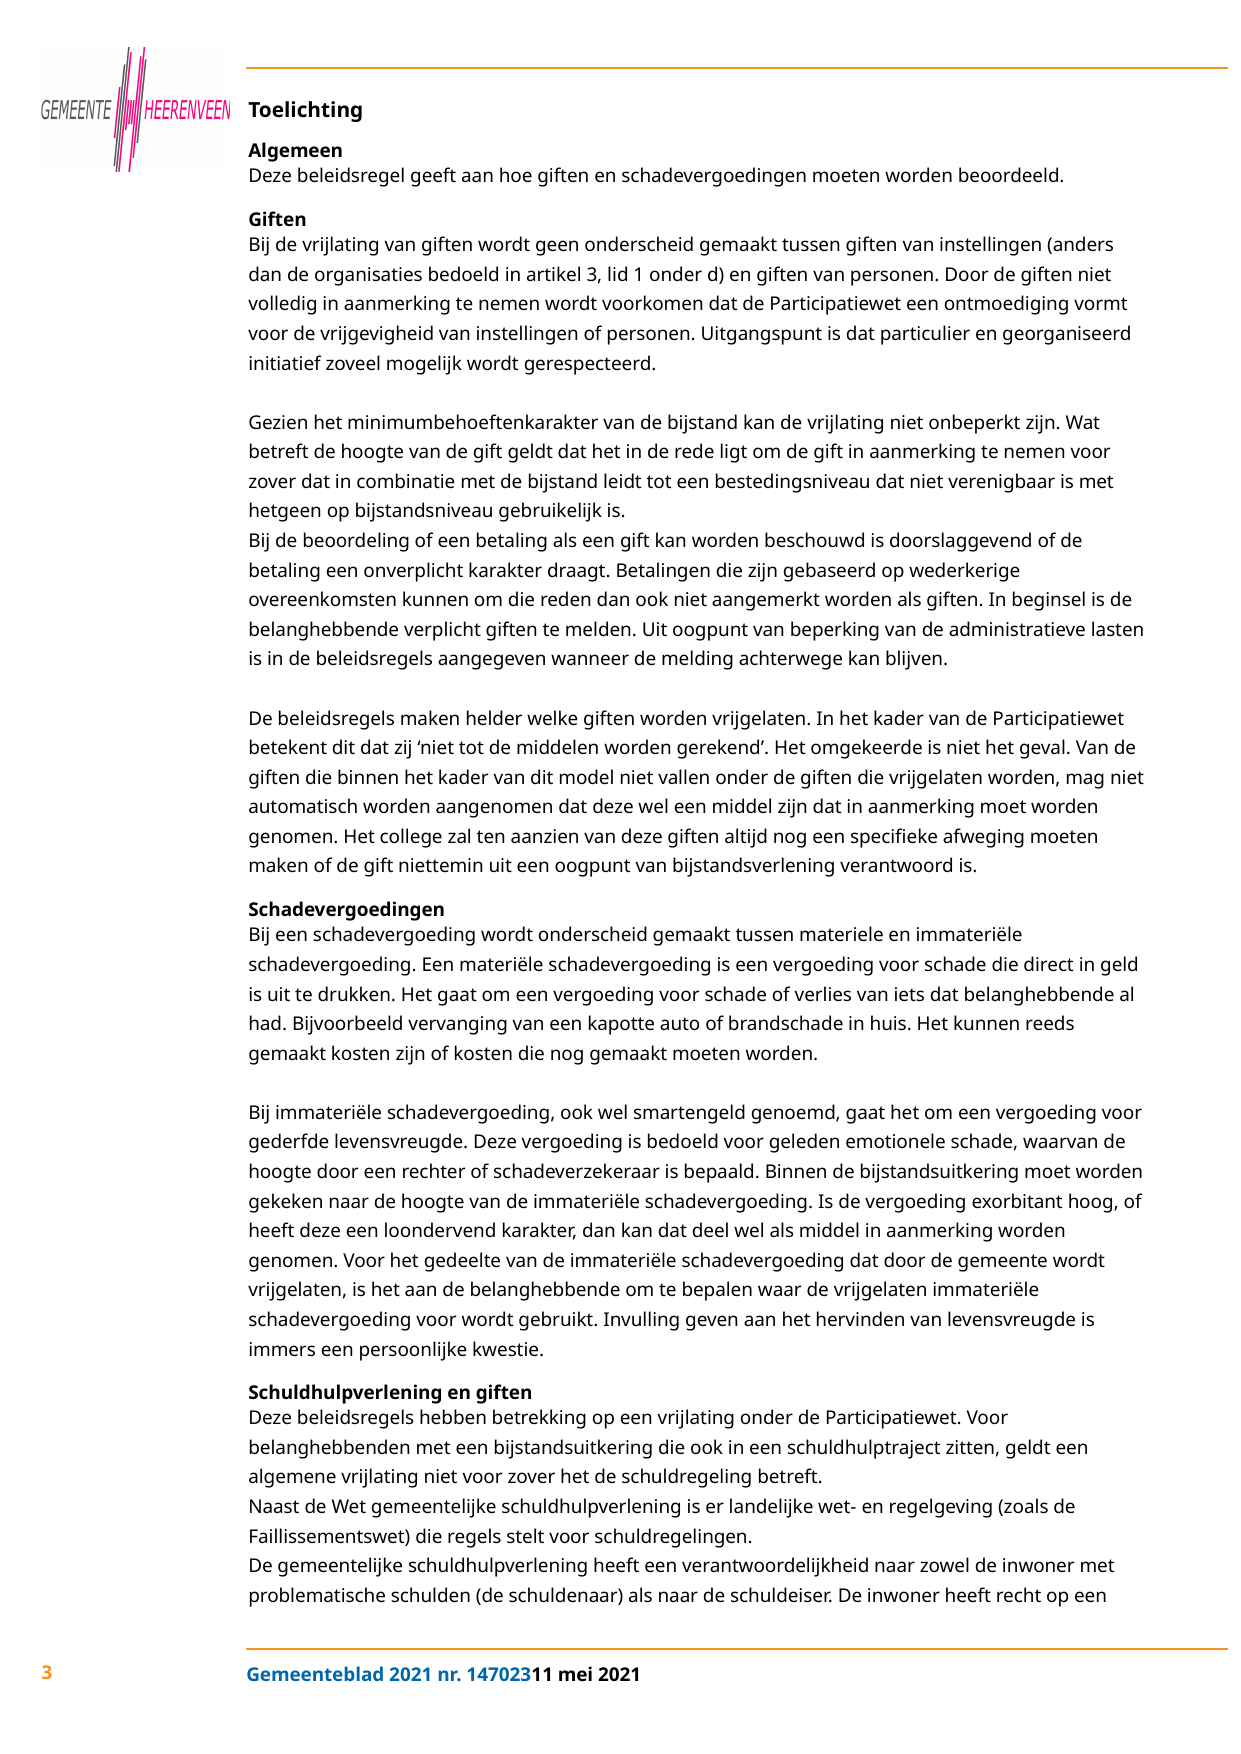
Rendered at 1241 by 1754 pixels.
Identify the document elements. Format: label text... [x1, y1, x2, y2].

text Gezien het minimumbehoeftenkarakter van de bijstand kan de vrijlating niet onbeperkt zijn. Wat betreft de hoogte van de gift geldt dat het in de rede ligt om de gift in aanmerking te nemen voor zover dat in combinatie met de bijstand leidt tot een bestedingsniveau dat niet verenigbaar is met hetgeen op bijstandsniveau gebruikelijk is. [248, 409, 1152, 523]
text Deze beleidsregels hebben betrekking op een vrijlating onder de Participatiewet. Voor belanghebbenden met een bijstandsuitkering die ook in een schuldhulptraject zitten, geldt een algemene vrijlating niet voor zover het de schuldregeling betreft. [248, 1404, 1152, 1489]
text Bij de vrijlating van giften wordt geen onderscheid gemaakt tussen giften van instellingen (anders dan de organisaties bedoeld in artikel 3, lid 1 onder d) en giften van personen. Door de giften niet volledig in aanmerking te nemen wordt voorkomen dat de Participatiewet een ontmoediging vormt voor de vrijgevigheid van instellingen of personen. Uitgangspunt is dat particulier en georganiseerd initiatief zoveel mogelijk wordt gerespecteerd. [248, 231, 1152, 376]
text Deze beleidsregel geeft aan hoe giften en schadevergoedingen moeten worden beoordeeld. [248, 163, 1152, 188]
text Bij immateriële schadevergoeding, ook wel smartengeld genoemd, gaat het om een vergoeding voor gederfde levensvreugde. Deze vergoeding is bedoeld voor geleden emotionele schade, waarvan de hoogte door een rechter of schadeverzekeraar is bepaald. Binnen de bijstandsuitkering moet worden gekeken naar de hoogte van de immateriële schadevergoeding. Is de vergoeding exorbitant hoog, of heeft deze een loondervend karakter, dan kan dat deel wel als middel in aanmerking worden genomen. Voor het gedeelte van de immateriële schadevergoeding dat door de gemeente wordt vrijgelaten, is het aan de belanghebbende om te bepalen waar de vrijgelaten immateriële schadevergoeding voor wordt gebruikt. Invulling geven aan het hervinden van levensvreugde is immers een persoonlijke kwestie. [248, 1099, 1152, 1361]
text Algemeen [248, 137, 1152, 163]
picture [41, 47, 231, 172]
text Bij de beoordeling of een betaling als een gift kan worden beschouwd is doorslaggevend of de betaling een onverplicht karakter draagt. Betalingen die zijn gebaseerd op wederkerige overeenkomsten kunnen om die reden dan ook niet aangemerkt worden als giften. In beginsel is de belanghebbende verplicht giften te melden. Uit oogpunt van beperking van de administratieve lasten is in de beleidsregels aangegeven wanneer de melding achterwege kan blijven. [248, 527, 1152, 671]
text Giften [248, 206, 1152, 231]
text De gemeentelijke schuldhulpverlening heeft een verantwoordelijkheid naar zowel de inwoner met problematische schulden (de schuldenaar) als naar de schuldeiser. De inwoner heeft recht op een [248, 1552, 1152, 1608]
text Toelichting [248, 95, 1152, 123]
text Naast de Wet gemeentelijke schuldhulpverlening is er landelijke wet- en regelgeving (zoals de Faillissementswet) die regels stelt voor schuldregelingen. [248, 1493, 1152, 1549]
text Bij een schadevergoeding wordt onderscheid gemaakt tussen materiele en immateriële schadevergoeding. Een materiële schadevergoeding is een vergoeding voor schade die direct in geld is uit te drukken. Het gaat om een vergoeding voor schade of verlies van iets dat belanghebbende al had. Bijvoorbeeld vervanging van een kapotte auto of brandschade in huis. Het kunnen reeds gemaakt kosten zijn of kosten die nog gemaakt moeten worden. [248, 922, 1152, 1066]
text De beleidsregels maken helder welke giften worden vrijgelaten. In het kader van de Participatiewet betekent dit dat zij ‘niet tot de middelen worden gerekend’. Het omgekeerde is niet het geval. Van de giften die binnen het kader van dit model niet vallen onder de giften die vrijgelaten worden, mag niet automatisch worden aangenomen dat deze wel een middel zijn dat in aanmerking moet worden genomen. Het college zal ten aanzien van deze giften altijd nog een specifieke afweging moeten maken of de gift niettemin uit een oogpunt van bijstandsverlening verantwoord is. [248, 705, 1152, 878]
text Schuldhulpverlening en giften [248, 1379, 1152, 1404]
text Schadevergoedingen [248, 896, 1152, 922]
